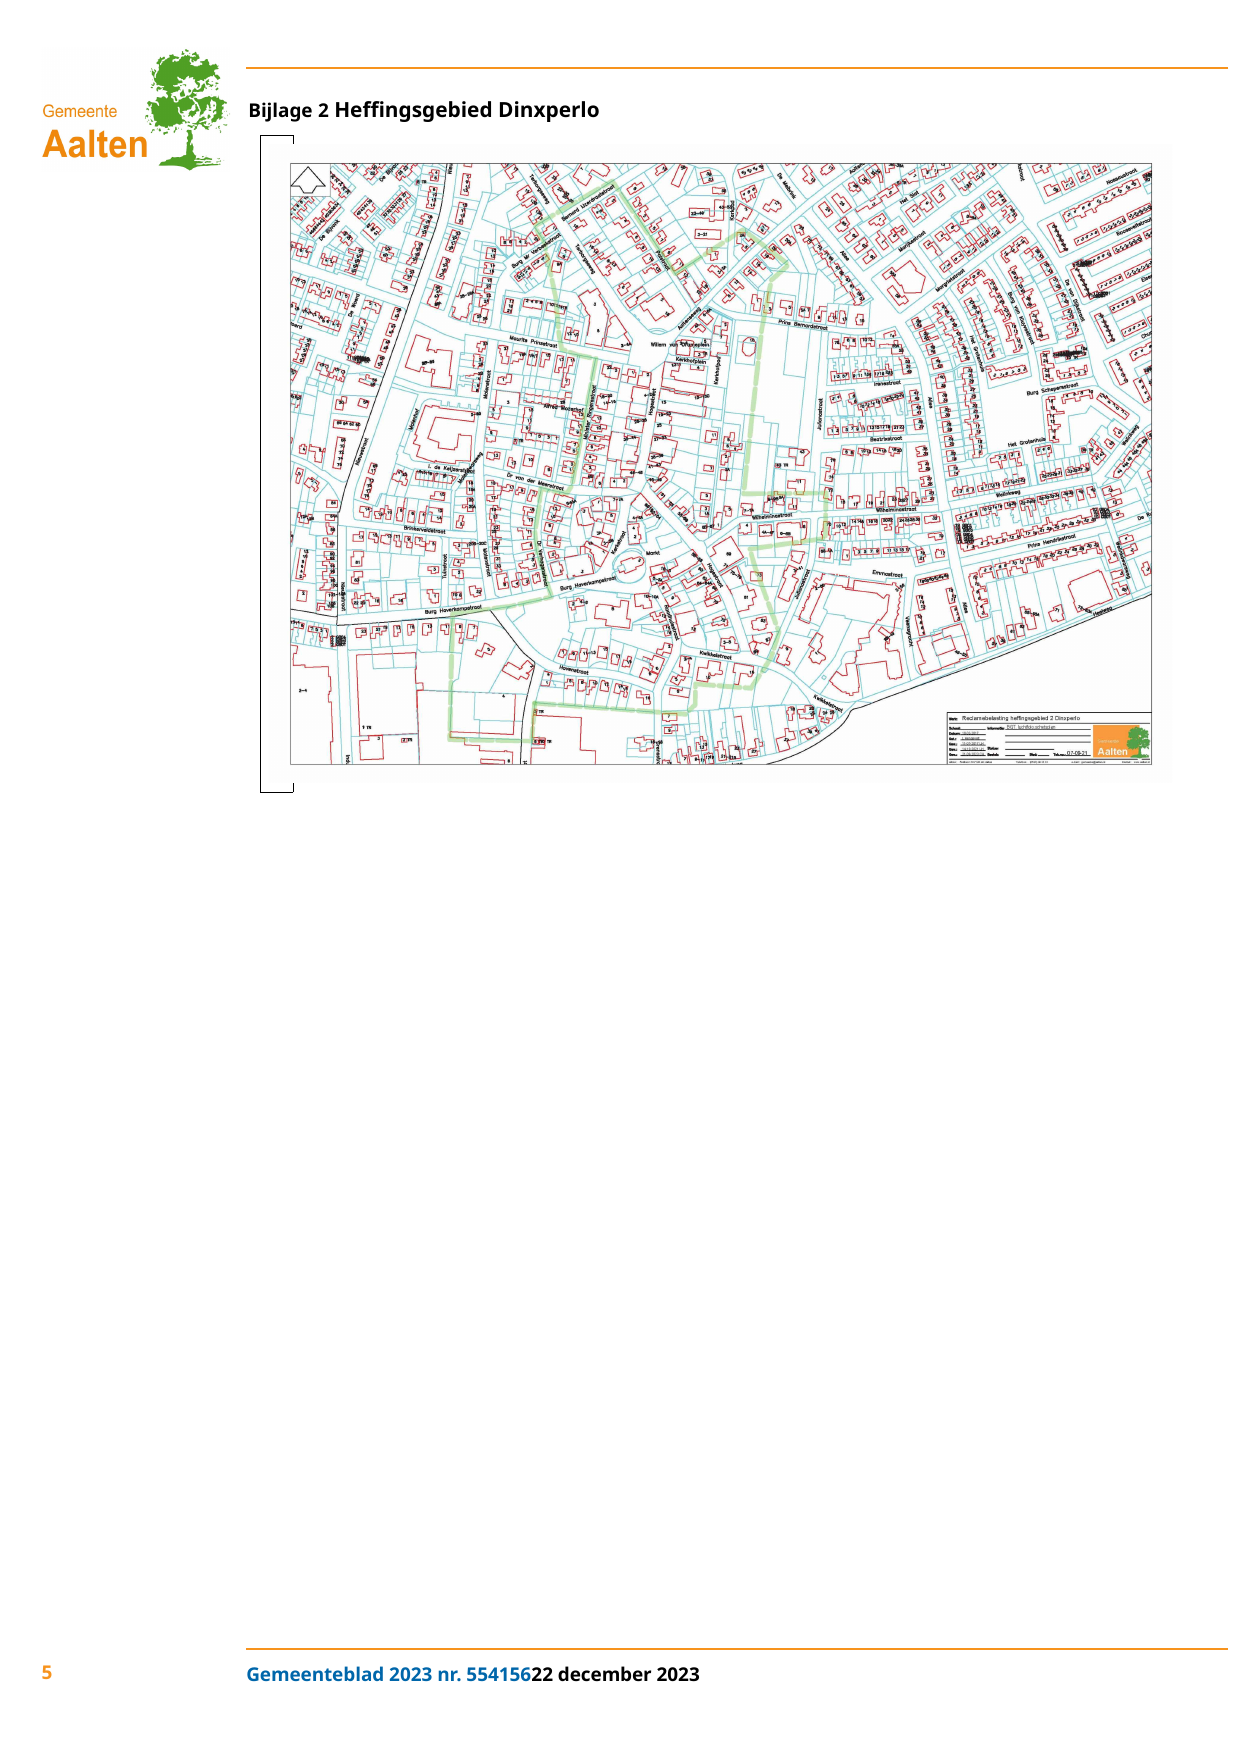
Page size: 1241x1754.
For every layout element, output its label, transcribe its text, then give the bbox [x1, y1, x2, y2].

picture [268, 144, 1173, 783]
picture [41, 47, 231, 172]
text Bijlage 2 Heffingsgebied Dinxperlo [248, 95, 1152, 123]
